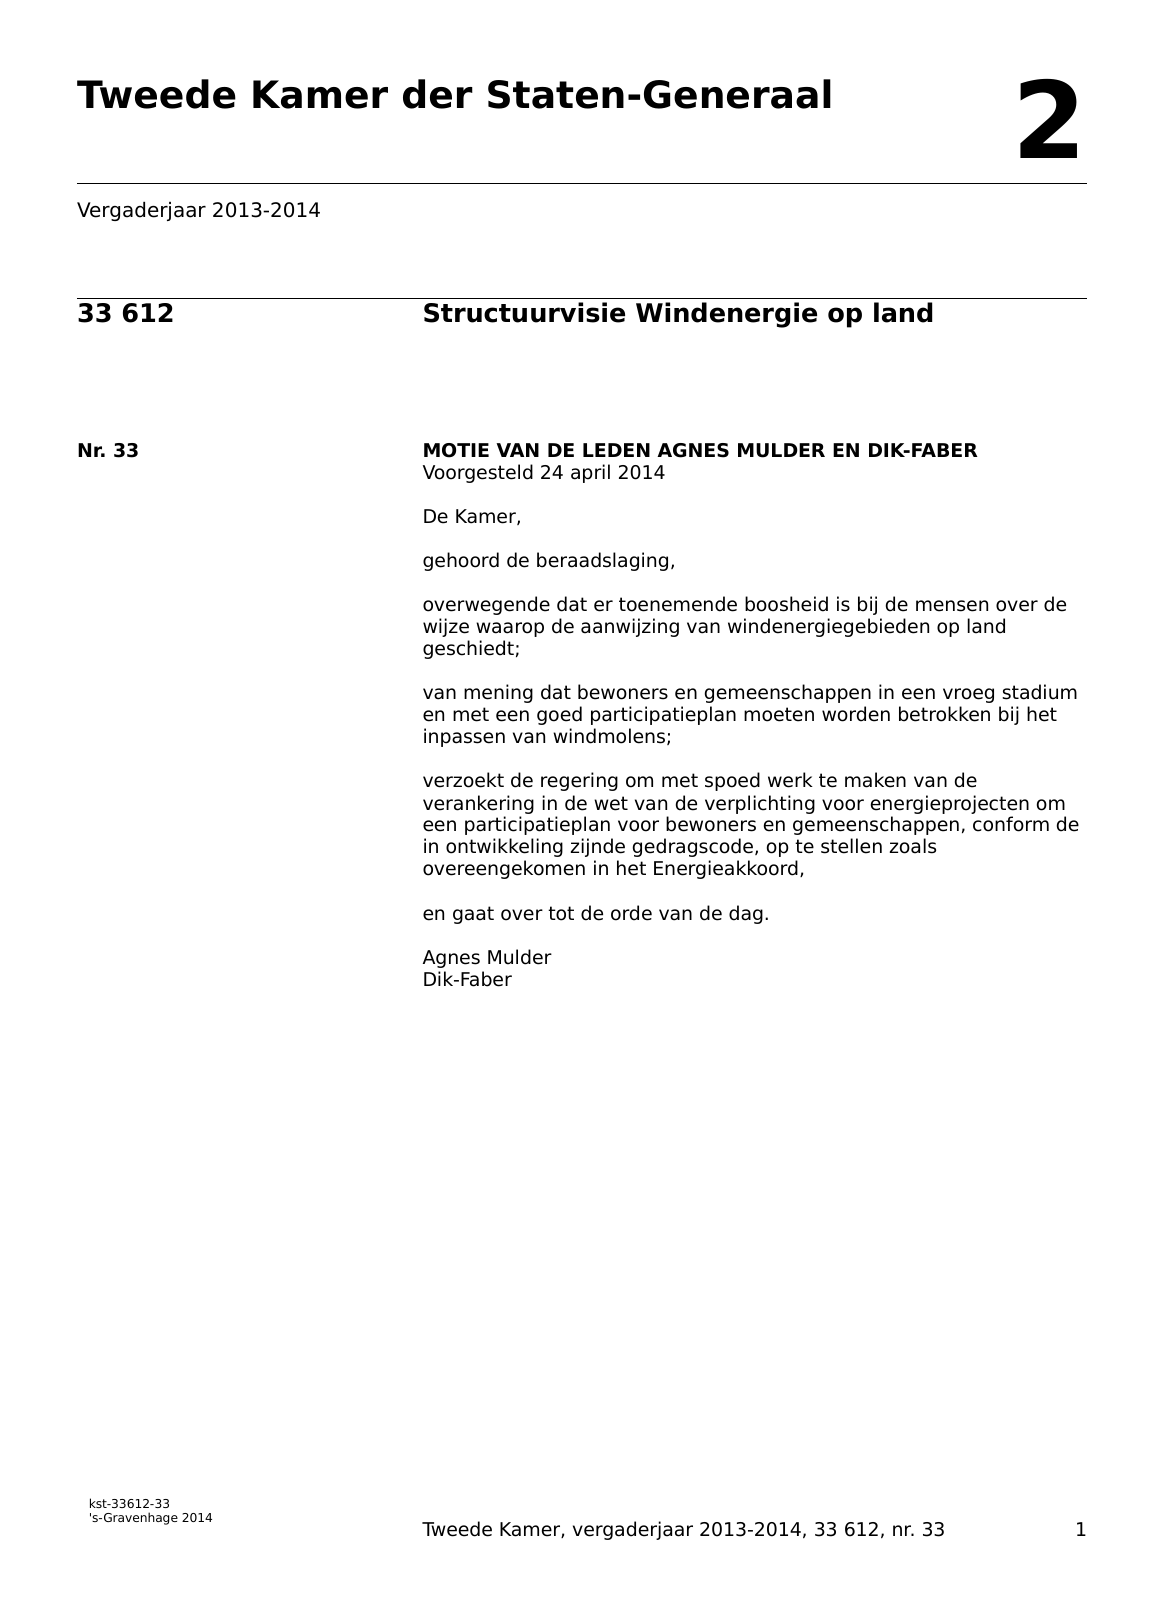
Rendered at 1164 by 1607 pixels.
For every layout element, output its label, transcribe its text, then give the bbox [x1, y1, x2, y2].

text Voorgesteld 24 april 2014 [422, 462, 1087, 484]
table_header 2 [886, 59, 1087, 183]
text en gaat over tot de orde van de dag. [422, 902, 1087, 924]
text overwegende dat er toenemende boosheid is bij de mensen over de wijze waarop de aanwijzing van windenergiegebieden op land geschiedt; [422, 594, 1087, 660]
text Agnes Mulder [422, 947, 1087, 969]
text 's-Gravenhage 2014 [88, 1511, 323, 1525]
text kst-33612-33 [88, 1497, 323, 1511]
text gehoord de beraadslaging, [422, 550, 1087, 572]
text Dik-Faber [422, 969, 1087, 991]
subtitle 33 612 Structuurvisie Windenergie op land [77, 299, 1087, 329]
text van mening dat bewoners en gemeenschappen in een vroeg stadium en met een goed participatieplan moeten worden betrokken bij het inpassen van windmolens; [422, 682, 1087, 748]
text verzoekt de regering om met spoed werk te maken van de verankering in de wet van de verplichting voor energieprojecten om een participatieplan voor bewoners en gemeenschappen, conform de in ontwikkeling zijnde gedragscode, op te stellen zoals overeengekomen in het Energieakkoord, [422, 770, 1087, 880]
text De Kamer, [422, 506, 1087, 528]
subtitle Nr. 33 MOTIE VAN DE LEDEN AGNES MULDER EN DIK-FABER [77, 440, 1087, 462]
table_header Tweede Kamer der Staten-Generaal [77, 59, 886, 183]
table_cell Vergaderjaar 2013-2014 [77, 184, 1087, 298]
